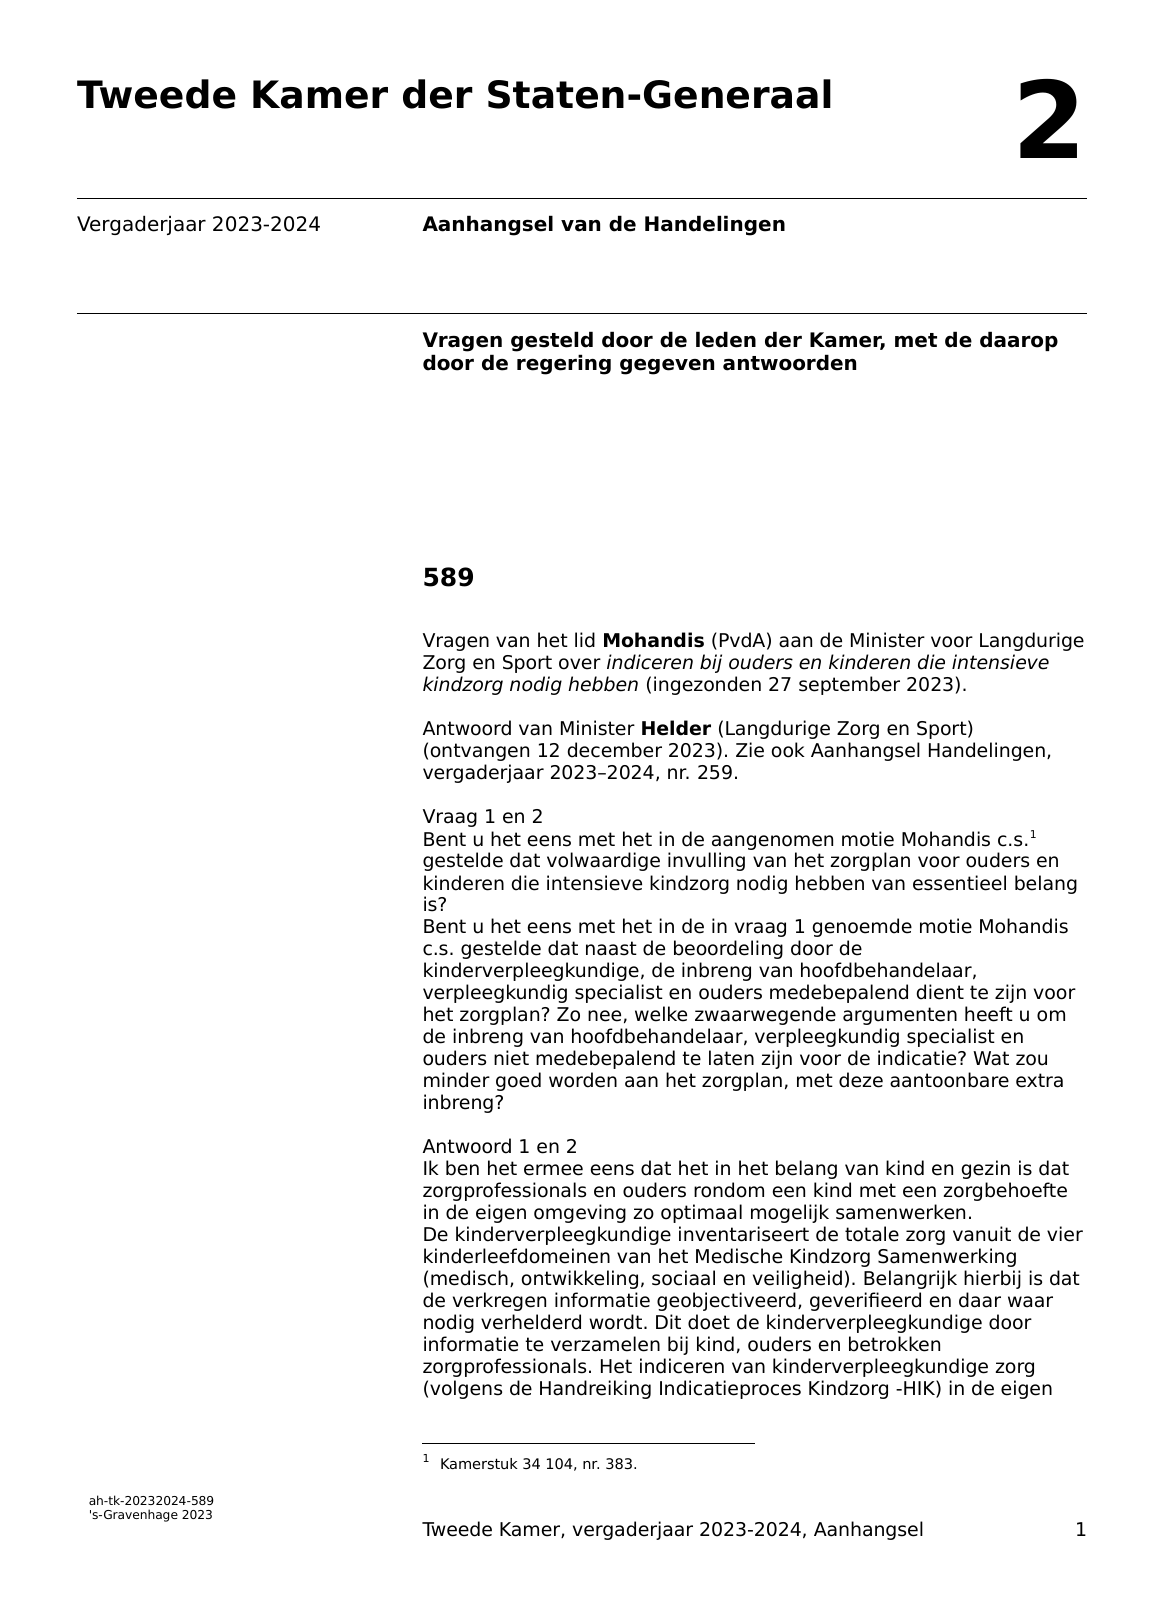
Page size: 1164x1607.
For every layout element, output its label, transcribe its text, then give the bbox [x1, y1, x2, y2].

table_cell Aanhangsel van de Handelingen [422, 199, 1087, 313]
table_cell Vragen gesteld door de leden der Kamer, met de daarop door de regering gegeven antwoorden [422, 314, 1087, 375]
text Ik ben het ermee eens dat het in het belang van kind en gezin is dat zorgprofessionals en ouders rondom een kind met een zorgbehoefte in de eigen omgeving zo optimaal mogelijk samenwerken. [422, 1158, 1087, 1224]
text Vragen van het lid Mohandis (PvdA) aan de Minister voor Langdurige Zorg en Sport over indiceren bij ouders en kinderen die intensieve kindzorg nodig hebben (ingezonden 27 september 2023). [422, 630, 1087, 696]
text Antwoord 1 en 2 [422, 1136, 1087, 1158]
text 's-Gravenhage 2023 [88, 1508, 323, 1522]
text Antwoord van Minister Helder (Langdurige Zorg en Sport) (ontvangen 12 december 2023). Zie ook Aanhangsel Handelingen, vergaderjaar 2023–2024, nr. 259. [422, 718, 1087, 784]
table_header 2 [886, 59, 1087, 198]
text ah-tk-20232024-589 [88, 1494, 323, 1508]
text De kinderverpleegkundige inventariseert de totale zorg vanuit de vier kinderleefdomeinen van het Medische Kindzorg Samenwerking (medisch, ontwikkeling, sociaal en veiligheid). Belangrijk hierbij is dat de verkregen informatie geobjectiveerd, geverifieerd en daar waar nodig verhelderd wordt. Dit doet de kinderverpleegkundige door informatie te verzamelen bij kind, ouders en betrokken zorgprofessionals. Het indiceren van kinderverpleegkundige zorg (volgens de Handreiking Indicatieproces Kindzorg -HIK) in de eigen [422, 1224, 1087, 1400]
text Bent u het eens met het in de aangenomen motie Mohandis c.s. gestelde dat volwaardige invulling van het zorgplan voor ouders en kinderen die intensieve kindzorg nodig hebben van essentieel belang is? [422, 828, 1087, 916]
table_cell [77, 314, 422, 375]
table_cell Vergaderjaar 2023-2024 [77, 199, 422, 313]
text 589 [422, 563, 1087, 592]
text Kamerstuk 34 104, nr. 383. [422, 1452, 1087, 1474]
table_header Tweede Kamer der Staten-Generaal [77, 59, 886, 198]
text Bent u het eens met het in de in vraag 1 genoemde motie Mohandis c.s. gestelde dat naast de beoordeling door de kinderverpleegkundige, de inbreng van hoofdbehandelaar, verpleegkundig specialist en ouders medebepalend dient te zijn voor het zorgplan? Zo nee, welke zwaarwegende argumenten heeft u om de inbreng van hoofdbehandelaar, verpleegkundig specialist en ouders niet medebepalend te laten zijn voor de indicatie? Wat zou minder goed worden aan het zorgplan, met deze aantoonbare extra inbreng? [422, 916, 1087, 1114]
text Vraag 1 en 2 [422, 806, 1087, 828]
